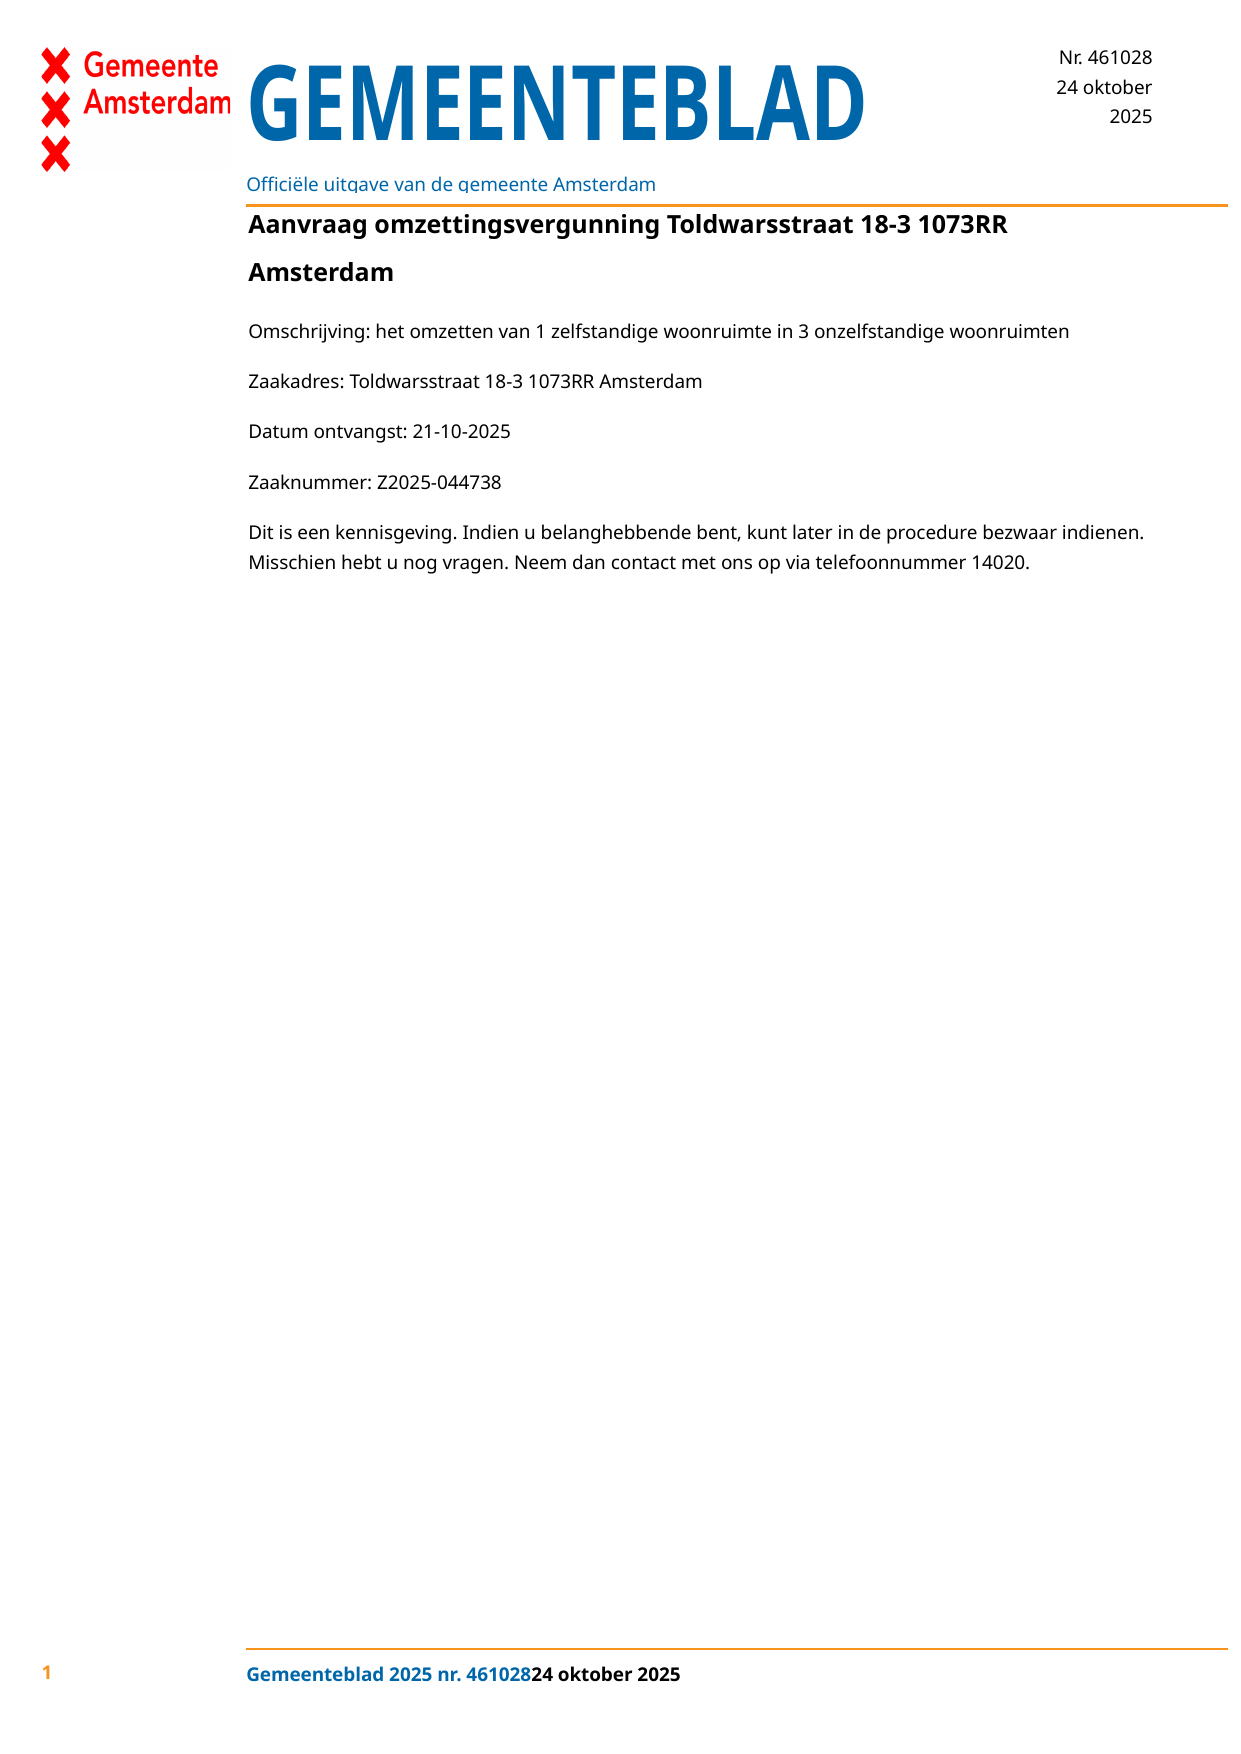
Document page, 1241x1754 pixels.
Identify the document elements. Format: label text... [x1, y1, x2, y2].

picture [41, 47, 231, 172]
text Datum ontvangst: 21-10-2025 [248, 419, 1152, 444]
text Zaaknummer: Z2025-044738 [248, 469, 1152, 495]
text Aanvraag omzettingsvergunning Toldwarsstraat 18-3 1073RR Amsterdam [248, 207, 1152, 288]
text Omschrijving: het omzetten van 1 zelfstandige woonruimte in 3 onzelfstandige woonruimten [248, 318, 1152, 344]
text Dit is een kennisgeving. Indien u belanghebbende bent, kunt later in de procedure bezwaar indienen. Misschien hebt u nog vragen. Neem dan contact met ons op via telefoonnummer 14020. [248, 519, 1152, 575]
text Zaakadres: Toldwarsstraat 18-3 1073RR Amsterdam [248, 368, 1152, 394]
